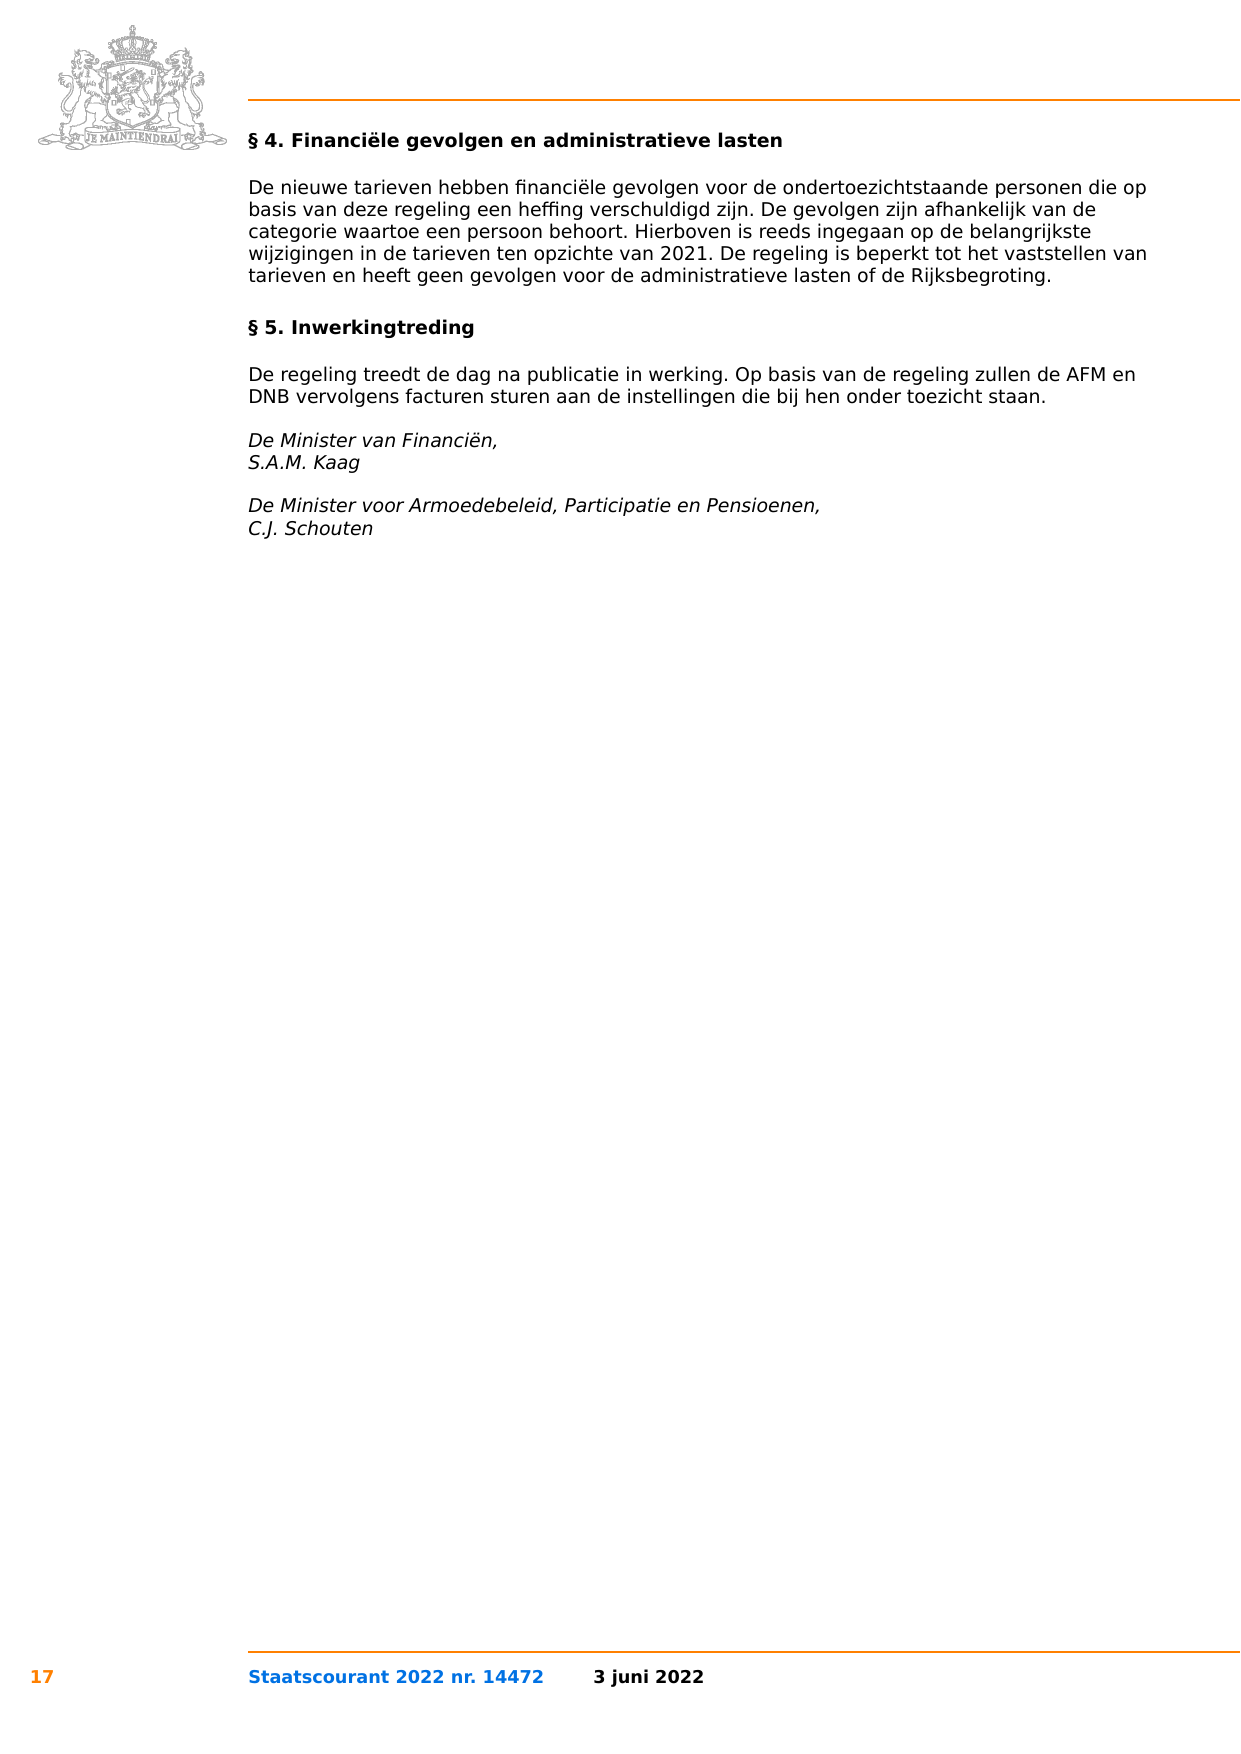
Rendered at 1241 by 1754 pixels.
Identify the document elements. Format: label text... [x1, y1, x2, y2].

picture [38, 25, 227, 150]
subtitle § 4. Financiële gevolgen en administratieve lasten [248, 130, 1163, 152]
subtitle § 5. Inwerkingtreding [248, 317, 1163, 339]
text De Minister van Financiën, S.A.M. Kaag [248, 429, 1163, 473]
text De regeling treedt de dag na publicatie in werking. Op basis van de regeling zullen de AFM en DNB vervolgens facturen sturen aan de instellingen die bij hen onder toezicht staan. [248, 364, 1163, 408]
text De nieuwe tarieven hebben financiële gevolgen voor de ondertoezichtstaande personen die op basis van deze regeling een heffing verschuldigd zijn. De gevolgen zijn afhankelijk van de categorie waartoe een persoon behoort. Hierboven is reeds ingegaan op de belangrijkste wijzigingen in de tarieven ten opzichte van 2021. De regeling is beperkt tot het vaststellen van tarieven en heeft geen gevolgen voor de administratieve lasten of de Rijksbegroting. [248, 177, 1163, 287]
text De Minister voor Armoedebeleid, Participatie en Pensioenen, C.J. Schouten [248, 495, 1163, 539]
